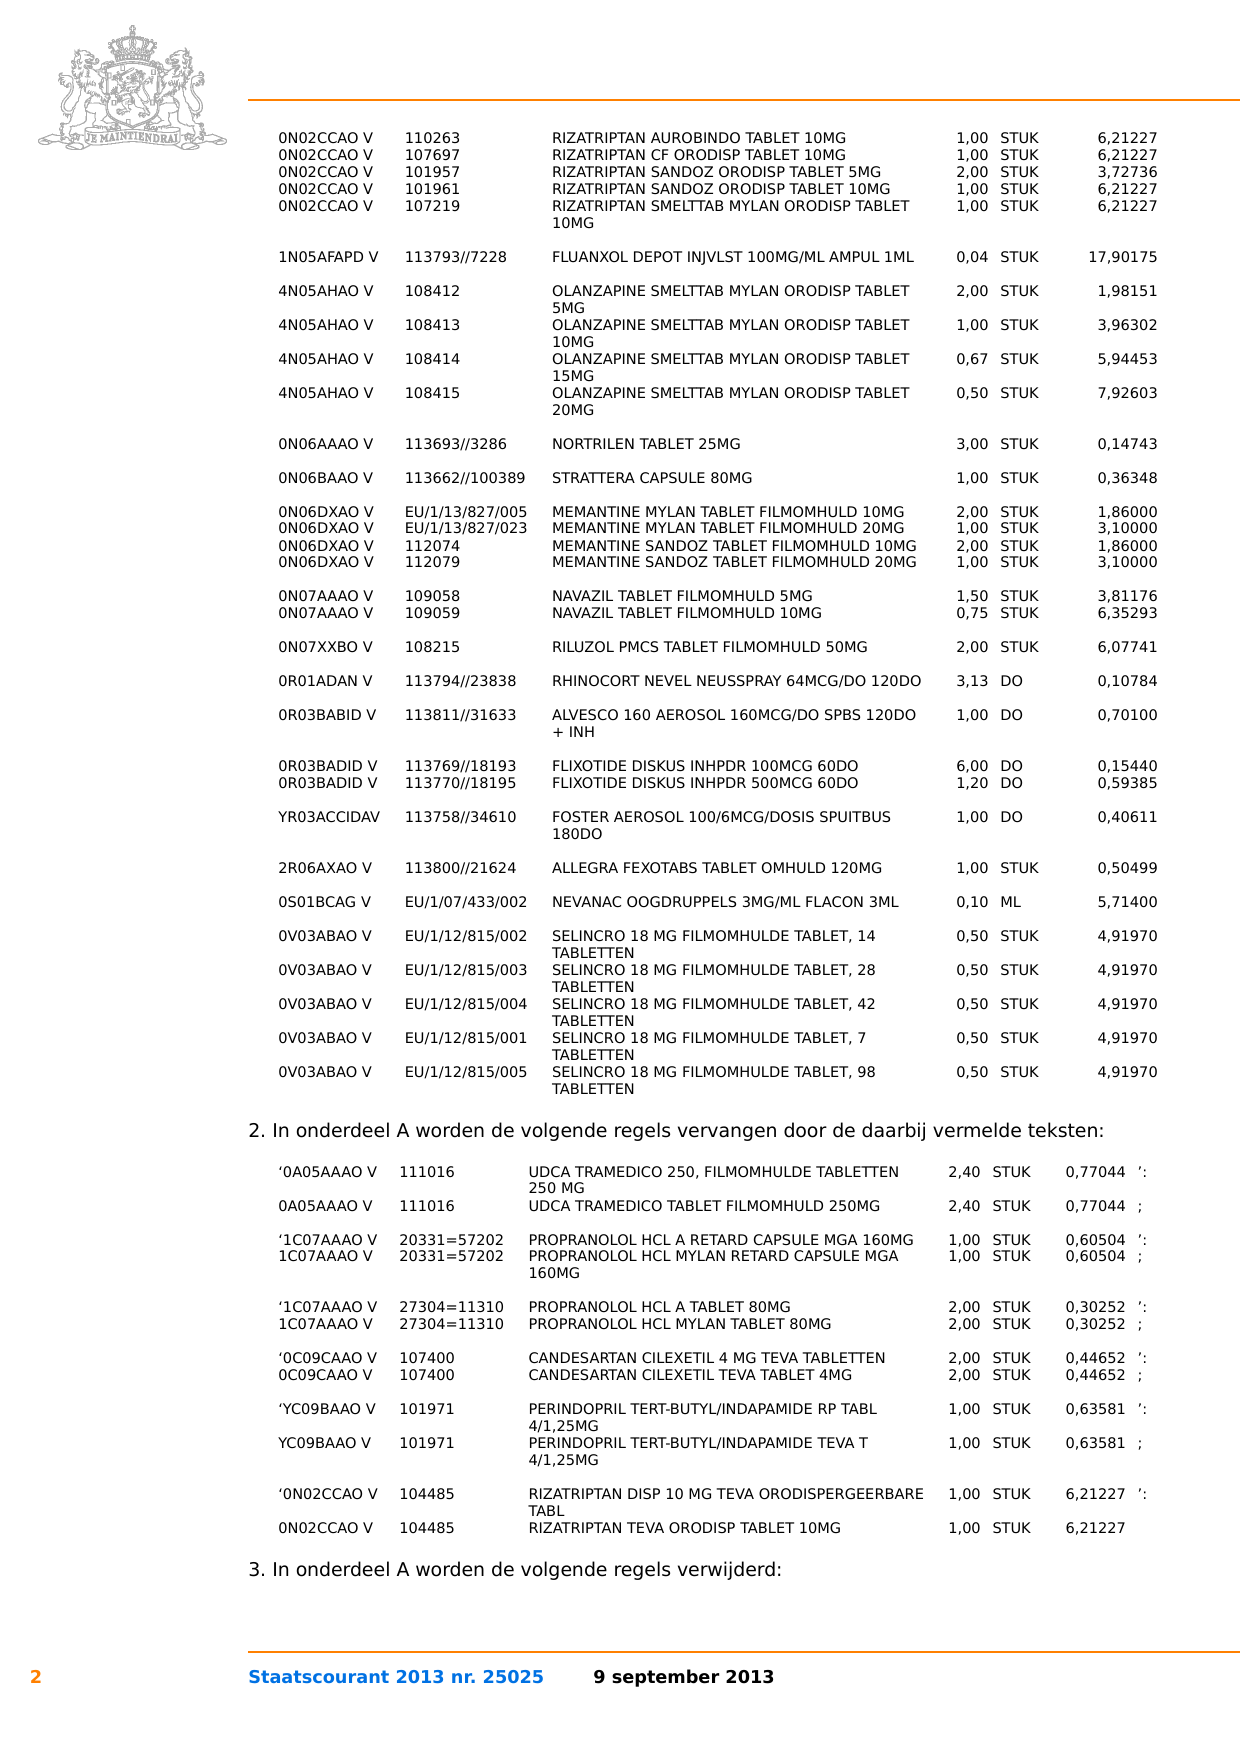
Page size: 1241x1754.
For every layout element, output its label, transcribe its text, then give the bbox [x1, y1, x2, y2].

table_cell [994, 911, 1059, 928]
table_cell [546, 232, 936, 249]
table_cell OLANZAPINE SMELTTAB MYLAN ORODISP TABLET 20MG [546, 385, 936, 418]
table_cell ‘0N02CCAO V [278, 1486, 393, 1520]
table_cell FLIXOTIDE DISKUS INHPDR 500MCG 60DO [546, 775, 936, 792]
table_cell 0,50 [936, 962, 994, 996]
table_cell 113800//21624 [399, 860, 546, 877]
table_cell 101971 [393, 1401, 522, 1435]
table_cell ’: [1131, 1299, 1163, 1316]
table_cell 108413 [399, 317, 546, 351]
table_cell [1060, 419, 1163, 436]
table_cell NORTRILEN TABLET 25MG [546, 436, 936, 452]
table_cell 2,00 [936, 538, 994, 554]
table_cell 113793//7228 [399, 249, 546, 266]
table_cell [1131, 1384, 1163, 1401]
table_cell 110263 [399, 130, 546, 147]
table_cell [399, 656, 546, 673]
table_header 0,77044 [1048, 1164, 1131, 1197]
table_cell [278, 911, 398, 928]
table_cell 0N02CCAO V [278, 181, 398, 198]
table_cell ‘1C07AAAO V [278, 1231, 393, 1248]
table_cell [936, 911, 994, 928]
table_cell FOSTER AEROSOL 100/6MCG/DOSIS SPUITBUS 180DO [546, 809, 936, 843]
table_cell [933, 1469, 986, 1486]
table_cell OLANZAPINE SMELTTAB MYLAN ORODISP TABLET 15MG [546, 351, 936, 384]
table_cell 4,91970 [1060, 996, 1163, 1030]
table_cell [278, 843, 398, 860]
table_cell [278, 1333, 393, 1350]
table_cell [278, 266, 398, 283]
table_cell [936, 656, 994, 673]
table_cell STUK [994, 860, 1059, 877]
table_cell STUK [994, 470, 1059, 486]
table_cell STUK [986, 1520, 1048, 1537]
table_cell 6,00 [936, 758, 994, 775]
table_header ’: [1131, 1164, 1163, 1197]
table_cell [933, 1282, 986, 1299]
table_cell 1,00 [936, 470, 994, 486]
picture [38, 25, 227, 150]
table_cell 3,81176 [1060, 588, 1163, 605]
table_cell 0V03ABAO V [278, 1064, 398, 1098]
table_cell 109058 [399, 588, 546, 605]
table_cell [994, 656, 1059, 673]
table_cell 0N07AAAO V [278, 605, 398, 622]
table_cell 20331=57202 [393, 1231, 522, 1248]
table_cell 101961 [399, 181, 546, 198]
table_cell [1060, 690, 1163, 707]
table_cell RIZATRIPTAN SANDOZ ORODISP TABLET 5MG [546, 164, 936, 181]
table_cell SELINCRO 18 MG FILMOMHULDE TABLET, 14 TABLETTEN [546, 928, 936, 962]
table_cell 1,00 [936, 198, 994, 232]
table_cell PROPRANOLOL HCL A TABLET 80MG [523, 1299, 933, 1316]
table_cell 0V03ABAO V [278, 928, 398, 962]
table_cell [278, 232, 398, 249]
table_cell STUK [986, 1367, 1048, 1384]
table_cell [994, 571, 1059, 588]
table_cell 1,00 [933, 1486, 986, 1520]
table_cell 0,50 [936, 928, 994, 962]
table_cell [399, 843, 546, 860]
table_cell 1C07AAAO V [278, 1316, 393, 1333]
table_cell PROPRANOLOL HCL MYLAN TABLET 80MG [523, 1316, 933, 1333]
table_cell 27304=11310 [393, 1299, 522, 1316]
table_cell MEMANTINE SANDOZ TABLET FILMOMHULD 10MG [546, 538, 936, 554]
table_header UDCA TRAMEDICO 250, FILMOMHULDE TABLETTEN 250 MG [523, 1164, 933, 1197]
table_cell 6,21227 [1060, 198, 1163, 232]
table_cell [994, 877, 1059, 894]
table_cell 1,00 [936, 860, 994, 877]
table_cell 4,91970 [1060, 1030, 1163, 1064]
table_cell 0,40611 [1060, 809, 1163, 843]
table_cell STUK [994, 538, 1059, 554]
table_cell [994, 453, 1059, 469]
table_cell ’: [1131, 1401, 1163, 1435]
table_cell [1060, 232, 1163, 249]
table_cell 1,98151 [1060, 283, 1163, 317]
table_cell [1048, 1384, 1131, 1401]
table_cell STUK [994, 249, 1059, 266]
table_cell 0N06DXAO V [278, 504, 398, 520]
table_cell 113693//3286 [399, 436, 546, 452]
table_cell ALVESCO 160 AEROSOL 160MCG/DO SPBS 120DO + INH [546, 707, 936, 741]
table_cell [1060, 266, 1163, 283]
table_cell [523, 1333, 933, 1350]
table_cell 0R03BABID V [278, 707, 398, 741]
table_cell 108415 [399, 385, 546, 418]
table_cell 101957 [399, 164, 546, 181]
table_cell DO [994, 707, 1059, 741]
table_cell 0V03ABAO V [278, 962, 398, 996]
table_cell 0C09CAAO V [278, 1367, 393, 1384]
table_cell SELINCRO 18 MG FILMOMHULDE TABLET, 98 TABLETTEN [546, 1064, 936, 1098]
table_cell [1131, 1282, 1163, 1299]
table_cell 1,00 [936, 707, 994, 741]
table_cell 107400 [393, 1350, 522, 1367]
table_cell STUK [994, 317, 1059, 351]
table_cell STUK [986, 1198, 1048, 1214]
table_cell [994, 690, 1059, 707]
table_cell 0N06DXAO V [278, 520, 398, 537]
table_cell 0,50 [936, 996, 994, 1030]
table_cell [278, 453, 398, 469]
table_cell 0N02CCAO V [278, 164, 398, 181]
table_cell [936, 453, 994, 469]
table_cell 0,77044 [1048, 1198, 1131, 1214]
table_header STUK [986, 1164, 1048, 1197]
table_cell STUK [994, 605, 1059, 622]
table_cell 4,91970 [1060, 928, 1163, 962]
table_cell [994, 843, 1059, 860]
table_cell OLANZAPINE SMELTTAB MYLAN ORODISP TABLET 5MG [546, 283, 936, 317]
table_cell [546, 486, 936, 503]
table_cell STUK [994, 385, 1059, 418]
table_cell MEMANTINE MYLAN TABLET FILMOMHULD 20MG [546, 520, 936, 537]
table_cell [994, 266, 1059, 283]
table_cell PERINDOPRIL TERT-BUTYL/INDAPAMIDE TEVA T 4/1,25MG [523, 1435, 933, 1469]
table_cell [1048, 1214, 1131, 1231]
table_cell NAVAZIL TABLET FILMOMHULD 10MG [546, 605, 936, 622]
table_cell [278, 792, 398, 809]
table_cell 3,00 [936, 436, 994, 452]
table_cell 0,50 [936, 385, 994, 418]
table_cell [278, 656, 398, 673]
table_cell [933, 1214, 986, 1231]
table_cell [399, 232, 546, 249]
table_cell [994, 792, 1059, 809]
table_cell [936, 622, 994, 639]
table_cell [399, 453, 546, 469]
table_cell PROPRANOLOL HCL A RETARD CAPSULE MGA 160MG [523, 1231, 933, 1248]
table_header 2,40 [933, 1164, 986, 1197]
table_cell [1131, 1333, 1163, 1350]
table_cell [278, 622, 398, 639]
table_cell 1,00 [936, 181, 994, 198]
table_cell ’: [1131, 1231, 1163, 1248]
table_cell [523, 1384, 933, 1401]
table_cell RIZATRIPTAN DISP 10 MG TEVA ORODISPERGEERBARE TABL [523, 1486, 933, 1520]
table_cell NEVANAC OOGDRUPPELS 3MG/ML FLACON 3ML [546, 894, 936, 911]
table_cell OLANZAPINE SMELTTAB MYLAN ORODISP TABLET 10MG [546, 317, 936, 351]
table_cell ‘0C09CAAO V [278, 1350, 393, 1367]
table_cell 0,50 [936, 1030, 994, 1064]
table_cell 0,60504 [1048, 1248, 1131, 1282]
table_cell 113758//34610 [399, 809, 546, 843]
table_cell FLIXOTIDE DISKUS INHPDR 100MCG 60DO [546, 758, 936, 775]
table_cell PERINDOPRIL TERT-BUTYL/INDAPAMIDE RP TABL 4/1,25MG [523, 1401, 933, 1435]
table_cell [399, 877, 546, 894]
table_cell 0,30252 [1048, 1316, 1131, 1333]
table_cell 1C07AAAO V [278, 1248, 393, 1282]
table_cell [986, 1333, 1048, 1350]
table_cell 2,00 [933, 1299, 986, 1316]
table_cell [546, 877, 936, 894]
table_cell 7,92603 [1060, 385, 1163, 418]
table_cell 0N02CCAO V [278, 130, 398, 147]
table_cell 0,44652 [1048, 1367, 1131, 1384]
table_cell 6,21227 [1048, 1520, 1131, 1537]
table_cell 0N02CCAO V [278, 198, 398, 232]
table_cell 101971 [393, 1435, 522, 1469]
table_cell 107697 [399, 147, 546, 164]
table_cell [1060, 877, 1163, 894]
table_cell 0,75 [936, 605, 994, 622]
table_cell [994, 741, 1059, 758]
table_cell [523, 1214, 933, 1231]
table_cell 0R01ADAN V [278, 673, 398, 690]
table_cell ; [1131, 1248, 1163, 1282]
table_cell 1,00 [936, 520, 994, 537]
table_cell [278, 486, 398, 503]
table_cell [546, 266, 936, 283]
table_cell STUK [986, 1435, 1048, 1469]
table_cell [546, 453, 936, 469]
table_cell STUK [994, 962, 1059, 996]
table_cell [994, 232, 1059, 249]
table_cell 0N06DXAO V [278, 538, 398, 554]
table_cell 0S01BCAG V [278, 894, 398, 911]
table_cell ; [1131, 1198, 1163, 1214]
table_cell 3,72736 [1060, 164, 1163, 181]
table_cell RIZATRIPTAN SANDOZ ORODISP TABLET 10MG [546, 181, 936, 198]
table_cell ; [1131, 1367, 1163, 1384]
table_cell 113811//31633 [399, 707, 546, 741]
table_cell 0,67 [936, 351, 994, 384]
table_cell 2,00 [936, 639, 994, 656]
text 2. In onderdeel A worden de volgende regels vervangen door de daarbij vermelde teksten: [248, 1119, 1163, 1142]
table_cell RILUZOL PMCS TABLET FILMOMHULD 50MG [546, 639, 936, 656]
table_cell 0V03ABAO V [278, 996, 398, 1030]
table_cell 27304=11310 [393, 1316, 522, 1333]
table_cell [278, 1384, 393, 1401]
table_cell 6,21227 [1060, 130, 1163, 147]
table_cell 2,00 [933, 1350, 986, 1367]
table_cell [936, 877, 994, 894]
table_cell DO [994, 673, 1059, 690]
table_cell ML [994, 894, 1059, 911]
table_cell 2,00 [936, 164, 994, 181]
table_cell 0N06AAAO V [278, 436, 398, 452]
table_cell 112074 [399, 538, 546, 554]
table_cell 1,00 [933, 1231, 986, 1248]
table_cell STUK [994, 554, 1059, 571]
table_cell SELINCRO 18 MG FILMOMHULDE TABLET, 42 TABLETTEN [546, 996, 936, 1030]
table_cell STUK [994, 520, 1059, 537]
table_cell [994, 419, 1059, 436]
table_cell 4N05AHAO V [278, 283, 398, 317]
table_cell 108414 [399, 351, 546, 384]
table_cell YC09BAAO V [278, 1435, 393, 1469]
table_cell 6,21227 [1048, 1486, 1131, 1520]
table_cell [399, 792, 546, 809]
table_cell 107400 [393, 1367, 522, 1384]
table_cell 1,00 [933, 1435, 986, 1469]
table_cell [278, 1282, 393, 1299]
table_cell STUK [994, 130, 1059, 147]
table_cell 2,00 [933, 1367, 986, 1384]
table_cell 3,96302 [1060, 317, 1163, 351]
table_cell 4N05AHAO V [278, 351, 398, 384]
table_cell 0A05AAAO V [278, 1198, 393, 1214]
table_cell STUK [986, 1401, 1048, 1435]
table_cell [994, 622, 1059, 639]
table_cell 4N05AHAO V [278, 385, 398, 418]
table_cell STUK [994, 928, 1059, 962]
table_cell [986, 1469, 1048, 1486]
table_cell STUK [986, 1316, 1048, 1333]
table_cell [523, 1469, 933, 1486]
table_cell 0,59385 [1060, 775, 1163, 792]
table_cell 112079 [399, 554, 546, 571]
table_cell 113770//18195 [399, 775, 546, 792]
table_cell MEMANTINE SANDOZ TABLET FILMOMHULD 20MG [546, 554, 936, 571]
table_cell SELINCRO 18 MG FILMOMHULDE TABLET, 28 TABLETTEN [546, 962, 936, 996]
table_cell 0,10784 [1060, 673, 1163, 690]
table_cell STUK [994, 996, 1059, 1030]
table_cell STUK [994, 351, 1059, 384]
table_cell NAVAZIL TABLET FILMOMHULD 5MG [546, 588, 936, 605]
table_cell [399, 741, 546, 758]
table_cell 4,91970 [1060, 1064, 1163, 1098]
table_cell RIZATRIPTAN AUROBINDO TABLET 10MG [546, 130, 936, 147]
table_cell 0N02CCAO V [278, 147, 398, 164]
table_cell [399, 622, 546, 639]
table_cell 5,94453 [1060, 351, 1163, 384]
table_cell 1,50 [936, 588, 994, 605]
table_cell [1060, 656, 1163, 673]
table_cell [393, 1384, 522, 1401]
table_cell STUK [994, 147, 1059, 164]
table_cell 0,15440 [1060, 758, 1163, 775]
table_cell STUK [994, 588, 1059, 605]
table_cell 107219 [399, 198, 546, 232]
table_cell [546, 741, 936, 758]
table_cell 3,10000 [1060, 554, 1163, 571]
table_cell [278, 1469, 393, 1486]
table_cell [278, 690, 398, 707]
table_cell RIZATRIPTAN TEVA ORODISP TABLET 10MG [523, 1520, 933, 1537]
table_cell 104485 [393, 1486, 522, 1520]
table_cell 0,10 [936, 894, 994, 911]
text 3. In onderdeel A worden de volgende regels verwijderd: [248, 1559, 1163, 1581]
table_cell 6,21227 [1060, 181, 1163, 198]
table_cell 0N02CCAO V [278, 1520, 393, 1537]
table_cell UDCA TRAMEDICO TABLET FILMOMHULD 250MG [523, 1198, 933, 1214]
table_cell 2,40 [933, 1198, 986, 1214]
table_cell 109059 [399, 605, 546, 622]
table_cell EU/1/12/815/004 [399, 996, 546, 1030]
table_cell [936, 741, 994, 758]
table_cell YR03ACCIDAV [278, 809, 398, 843]
table_cell [393, 1333, 522, 1350]
table_cell 1,00 [936, 554, 994, 571]
table_cell CANDESARTAN CILEXETIL TEVA TABLET 4MG [523, 1367, 933, 1384]
table_cell 6,21227 [1060, 147, 1163, 164]
table_cell STUK [986, 1486, 1048, 1520]
table_cell [399, 911, 546, 928]
table_cell [936, 690, 994, 707]
table_cell STUK [994, 283, 1059, 317]
table_cell ’: [1131, 1486, 1163, 1520]
table_cell 1,00 [936, 147, 994, 164]
table_cell [399, 419, 546, 436]
table_cell [546, 792, 936, 809]
table_cell [1048, 1469, 1131, 1486]
table_header ‘0A05AAAO V [278, 1164, 393, 1197]
table_cell STUK [986, 1350, 1048, 1367]
table_cell 1,00 [936, 130, 994, 147]
table_cell 0,63581 [1048, 1401, 1131, 1435]
table_cell STUK [994, 504, 1059, 520]
table_cell 0,50499 [1060, 860, 1163, 877]
table_cell 108215 [399, 639, 546, 656]
table_cell 111016 [393, 1198, 522, 1214]
table_cell [1060, 792, 1163, 809]
table_cell 0V03ABAO V [278, 1030, 398, 1064]
table_cell 1,00 [936, 317, 994, 351]
table_cell ; [1131, 1316, 1163, 1333]
table_cell 0,60504 [1048, 1231, 1131, 1248]
table_cell ’: [1131, 1350, 1163, 1367]
table_cell 2,00 [936, 283, 994, 317]
table_cell [546, 419, 936, 436]
table_cell 0R03BADID V [278, 775, 398, 792]
table_cell 0,63581 [1048, 1435, 1131, 1469]
table_cell [393, 1214, 522, 1231]
table_cell PROPRANOLOL HCL MYLAN RETARD CAPSULE MGA 160MG [523, 1248, 933, 1282]
table_cell 2,00 [936, 504, 994, 520]
table_cell [1131, 1520, 1163, 1537]
table_cell 2R06AXAO V [278, 860, 398, 877]
table_cell STUK [994, 181, 1059, 198]
table_cell EU/1/12/815/002 [399, 928, 546, 962]
table_cell 1,00 [933, 1520, 986, 1537]
table_cell [1131, 1214, 1163, 1231]
table_cell EU/1/13/827/005 [399, 504, 546, 520]
table_cell [546, 911, 936, 928]
table_cell STUK [994, 639, 1059, 656]
table_cell 2,00 [933, 1316, 986, 1333]
table_cell STUK [994, 436, 1059, 452]
table_cell [986, 1214, 1048, 1231]
table_cell 0N06DXAO V [278, 554, 398, 571]
table_cell STUK [994, 1064, 1059, 1098]
table_cell [546, 656, 936, 673]
table_cell [936, 486, 994, 503]
table_cell STUK [986, 1248, 1048, 1282]
table_cell 0N07XXBO V [278, 639, 398, 656]
table_cell [523, 1282, 933, 1299]
table_cell [994, 486, 1059, 503]
table_cell ‘YC09BAAO V [278, 1401, 393, 1435]
table_cell [393, 1282, 522, 1299]
table_cell 113794//23838 [399, 673, 546, 690]
table_cell ‘1C07AAAO V [278, 1299, 393, 1316]
table_header 111016 [393, 1164, 522, 1197]
table_cell [399, 571, 546, 588]
table_cell 1,00 [933, 1248, 986, 1282]
table_cell 17,90175 [1060, 249, 1163, 266]
table_cell [936, 419, 994, 436]
table_cell STRATTERA CAPSULE 80MG [546, 470, 936, 486]
table_cell 113769//18193 [399, 758, 546, 775]
table_cell 6,35293 [1060, 605, 1163, 622]
table_cell [1131, 1469, 1163, 1486]
table_cell STUK [986, 1299, 1048, 1316]
table_cell 3,13 [936, 673, 994, 690]
table_cell EU/1/12/815/001 [399, 1030, 546, 1064]
table_cell MEMANTINE MYLAN TABLET FILMOMHULD 10MG [546, 504, 936, 520]
table_cell [1060, 843, 1163, 860]
table_cell [399, 266, 546, 283]
table_cell 4N05AHAO V [278, 317, 398, 351]
table_cell STUK [986, 1231, 1048, 1248]
table_cell [936, 843, 994, 860]
table_cell 0,50 [936, 1064, 994, 1098]
table_cell RIZATRIPTAN SMELTTAB MYLAN ORODISP TABLET 10MG [546, 198, 936, 232]
table_cell [986, 1282, 1048, 1299]
table_cell 113662//100389 [399, 470, 546, 486]
table_cell [933, 1333, 986, 1350]
table_cell 0N06BAAO V [278, 470, 398, 486]
table_cell STUK [994, 198, 1059, 232]
table_cell 0,14743 [1060, 436, 1163, 452]
table_cell 0,36348 [1060, 470, 1163, 486]
table_cell [936, 232, 994, 249]
table_cell [1060, 486, 1163, 503]
table_cell 0,04 [936, 249, 994, 266]
table_cell CANDESARTAN CILEXETIL 4 MG TEVA TABLETTEN [523, 1350, 933, 1367]
table_cell 1,20 [936, 775, 994, 792]
table_cell RIZATRIPTAN CF ORODISP TABLET 10MG [546, 147, 936, 164]
table_cell [1048, 1282, 1131, 1299]
table_cell 1N05AFAPD V [278, 249, 398, 266]
table_cell [546, 571, 936, 588]
table_cell [546, 622, 936, 639]
table_cell STUK [994, 164, 1059, 181]
table_cell [1060, 622, 1163, 639]
table_cell [1060, 453, 1163, 469]
table_cell 0N07AAAO V [278, 588, 398, 605]
table_cell EU/1/13/827/023 [399, 520, 546, 537]
table_cell [546, 690, 936, 707]
table_cell FLUANXOL DEPOT INJVLST 100MG/ML AMPUL 1ML [546, 249, 936, 266]
table_cell [936, 792, 994, 809]
table_cell EU/1/07/433/002 [399, 894, 546, 911]
table_cell DO [994, 809, 1059, 843]
table_cell [399, 690, 546, 707]
table_cell 0R03BADID V [278, 758, 398, 775]
table_cell [278, 1214, 393, 1231]
table_cell STUK [994, 1030, 1059, 1064]
table_cell [278, 571, 398, 588]
table_cell DO [994, 775, 1059, 792]
table_cell [546, 843, 936, 860]
table_cell [278, 419, 398, 436]
table_cell 1,86000 [1060, 538, 1163, 554]
table_cell [278, 877, 398, 894]
table_cell 0,70100 [1060, 707, 1163, 741]
table_cell 5,71400 [1060, 894, 1163, 911]
table_cell 1,00 [933, 1401, 986, 1435]
table_cell [1048, 1333, 1131, 1350]
table_cell [986, 1384, 1048, 1401]
table_cell [399, 486, 546, 503]
table_cell 1,00 [936, 809, 994, 843]
table_cell 0,30252 [1048, 1299, 1131, 1316]
table_cell EU/1/12/815/003 [399, 962, 546, 996]
table_cell [936, 266, 994, 283]
table_cell 20331=57202 [393, 1248, 522, 1282]
table_cell SELINCRO 18 MG FILMOMHULDE TABLET, 7 TABLETTEN [546, 1030, 936, 1064]
table_cell [936, 571, 994, 588]
table_cell ALLEGRA FEXOTABS TABLET OMHULD 120MG [546, 860, 936, 877]
table_cell 6,07741 [1060, 639, 1163, 656]
table_cell 108412 [399, 283, 546, 317]
table_cell [1060, 741, 1163, 758]
table_cell 1,86000 [1060, 504, 1163, 520]
table_cell [1060, 911, 1163, 928]
table_cell [393, 1469, 522, 1486]
table_cell [278, 741, 398, 758]
table_cell DO [994, 758, 1059, 775]
table_cell [1060, 571, 1163, 588]
table_cell 0,44652 [1048, 1350, 1131, 1367]
table_cell 3,10000 [1060, 520, 1163, 537]
table_cell 4,91970 [1060, 962, 1163, 996]
table_cell RHINOCORT NEVEL NEUSSPRAY 64MCG/DO 120DO [546, 673, 936, 690]
table_cell [933, 1384, 986, 1401]
table_cell EU/1/12/815/005 [399, 1064, 546, 1098]
table_cell ; [1131, 1435, 1163, 1469]
table_cell 104485 [393, 1520, 522, 1537]
